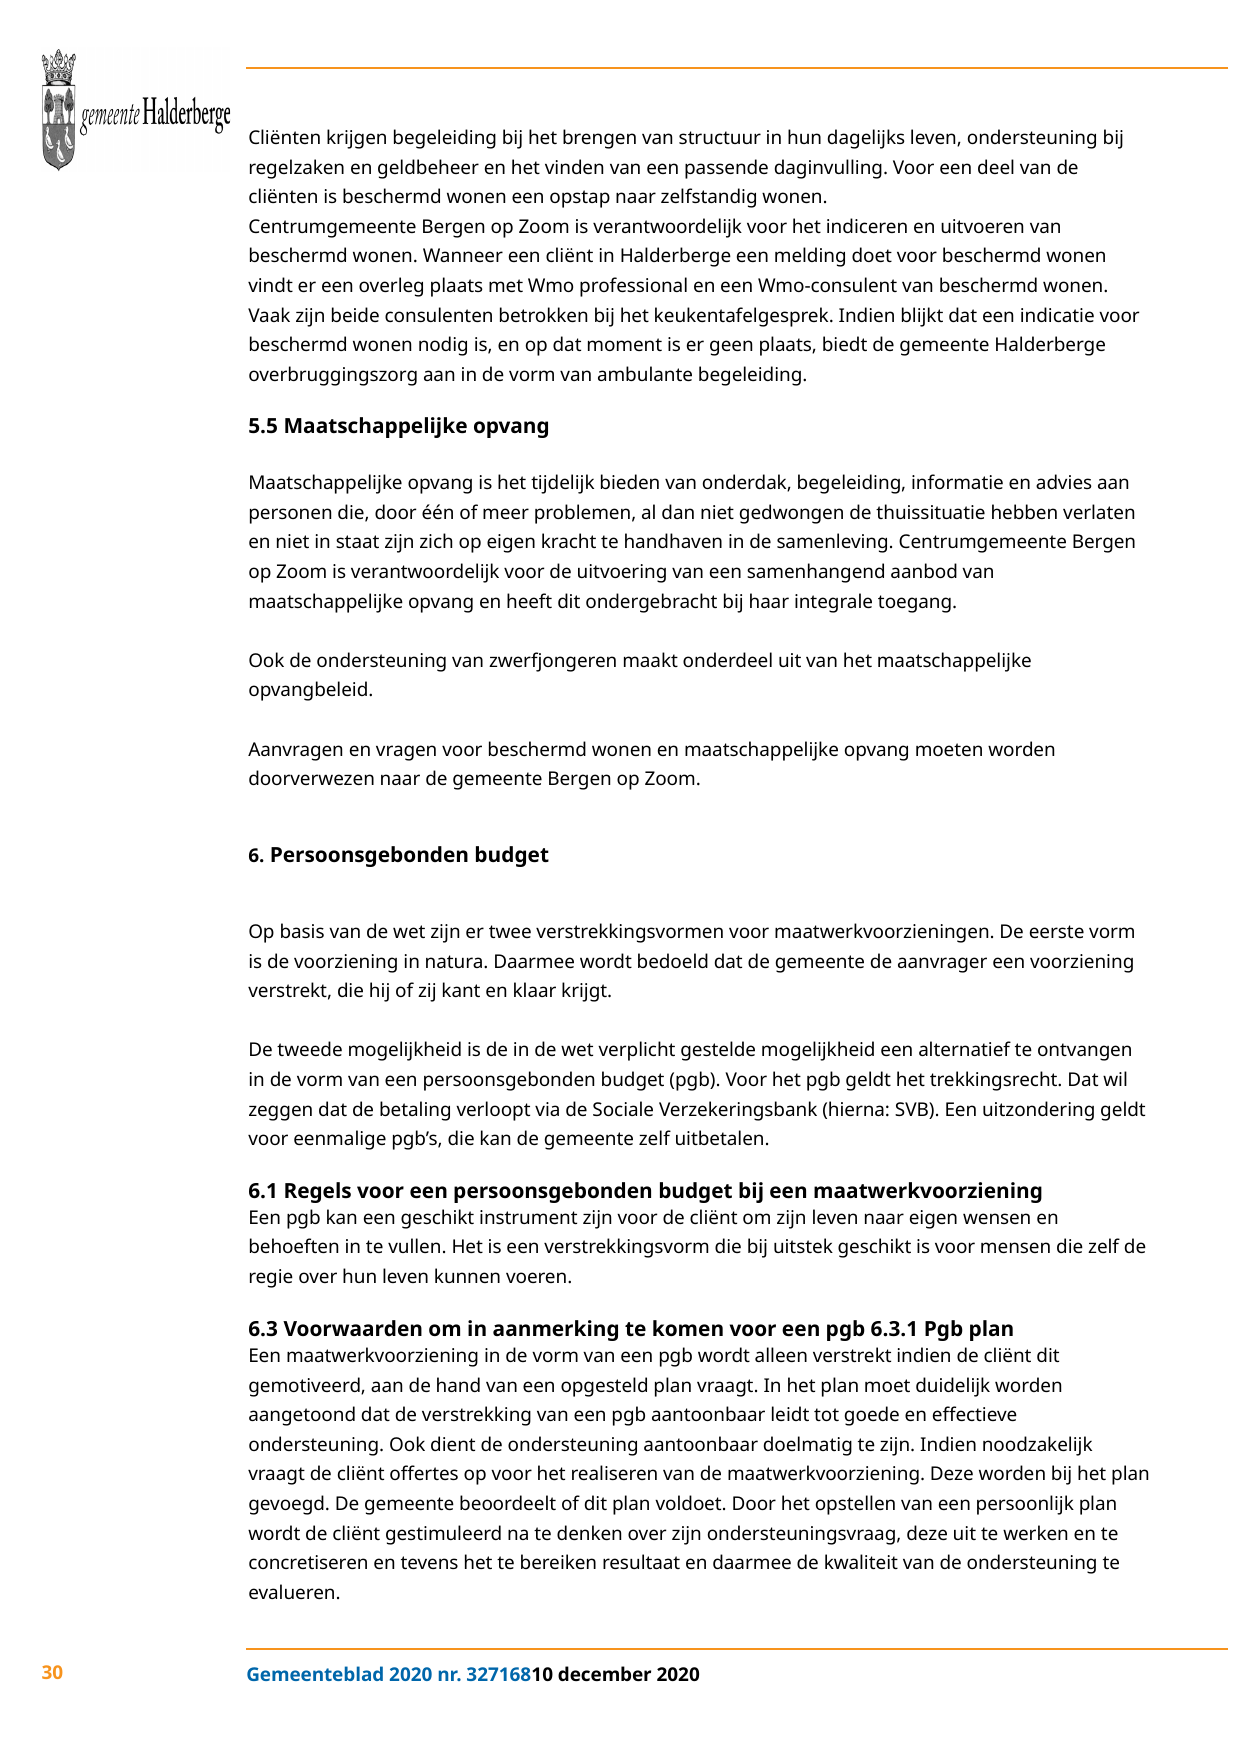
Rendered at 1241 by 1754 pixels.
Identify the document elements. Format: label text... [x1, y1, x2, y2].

text Maatschappelijke opvang is het tijdelijk bieden van onderdak, begeleiding, informatie en advies aan personen die, door één of meer problemen, al dan niet gedwongen de thuissituatie hebben verlaten en niet in staat zijn zich op eigen kracht te handhaven in de samenleving. Centrumgemeente Bergen op Zoom is verantwoordelijk voor de uitvoering van een samenhangend aanbod van maatschappelijke opvang en heeft dit ondergebracht bij haar integrale toegang. [248, 469, 1152, 613]
text 6. Persoonsgebonden budget [248, 841, 1152, 869]
text Ook de ondersteuning van zwerfjongeren maakt onderdeel uit van het maatschappelijke opvangbeleid. [248, 647, 1152, 702]
text Op basis van de wet zijn er twee verstrekkingsvormen voor maatwerkvoorzieningen. De eerste vorm is de voorziening in natura. Daarmee wordt bedoeld dat de gemeente de aanvrager een voorziening verstrekt, die hij of zij kant en klaar krijgt. [248, 918, 1152, 1003]
text 6.3 Voorwaarden om in aanmerking te komen voor een pgb 6.3.1 Pgb plan [248, 1314, 1152, 1342]
picture [41, 47, 231, 172]
text De tweede mogelijkheid is de in de wet verplicht gestelde mogelijkheid een alternatief te ontvangen in de vorm van een persoonsgebonden budget (pgb). Voor het pgb geldt het trekkingsrecht. Dat wil zeggen dat de betaling verloopt via de Sociale Verzekeringsbank (hierna: SVB). Een uitzondering geldt voor eenmalige pgb’s, die kan de gemeente zelf uitbetalen. [248, 1037, 1152, 1151]
text Aanvragen en vragen voor beschermd wonen en maatschappelijke opvang moeten worden doorverwezen naar de gemeente Bergen op Zoom. [248, 736, 1152, 791]
text Cliënten krijgen begeleiding bij het brengen van structuur in hun dagelijks leven, ondersteuning bij regelzaken en geldbeheer en het vinden van een passende daginvulling. Voor een deel van de cliënten is beschermd wonen een opstap naar zelfstandig wonen. [248, 124, 1152, 209]
text 6.1 Regels voor een persoonsgebonden budget bij een maatwerkvoorziening [248, 1176, 1152, 1204]
text Centrumgemeente Bergen op Zoom is verantwoordelijk voor het indiceren en uitvoeren van beschermd wonen. Wanneer een cliënt in Halderberge een melding doet voor beschermd wonen vindt er een overleg plaats met Wmo professional en een Wmo-consulent van beschermd wonen. Vaak zijn beide consulenten betrokken bij het keukentafelgesprek. Indien blijkt dat een indicatie voor beschermd wonen nodig is, en op dat moment is er geen plaats, biedt de gemeente Halderberge overbruggingszorg aan in de vorm van ambulante begeleiding. [248, 213, 1152, 387]
text 5.5 Maatschappelijke opvang [248, 411, 1152, 440]
text Een maatwerkvoorziening in de vorm van een pgb wordt alleen verstrekt indien de cliënt dit gemotiveerd, aan de hand van een opgesteld plan vraagt. In het plan moet duidelijk worden aangetoond dat de verstrekking van een pgb aantoonbaar leidt tot goede en effectieve ondersteuning. Ook dient de ondersteuning aantoonbaar doelmatig te zijn. Indien noodzakelijk vraagt de cliënt offertes op voor het realiseren van de maatwerkvoorziening. Deze worden bij het plan gevoegd. De gemeente beoordeelt of dit plan voldoet. Door het opstellen van een persoonlijk plan wordt de cliënt gestimuleerd na te denken over zijn ondersteuningsvraag, deze uit te werken en te concretiseren en tevens het te bereiken resultaat en daarmee de kwaliteit van de ondersteuning te evalueren. [248, 1342, 1152, 1604]
text Een pgb kan een geschikt instrument zijn voor de cliënt om zijn leven naar eigen wensen en behoeften in te vullen. Het is een verstrekkingsvorm die bij uitstek geschikt is voor mensen die zelf de regie over hun leven kunnen voeren. [248, 1204, 1152, 1289]
